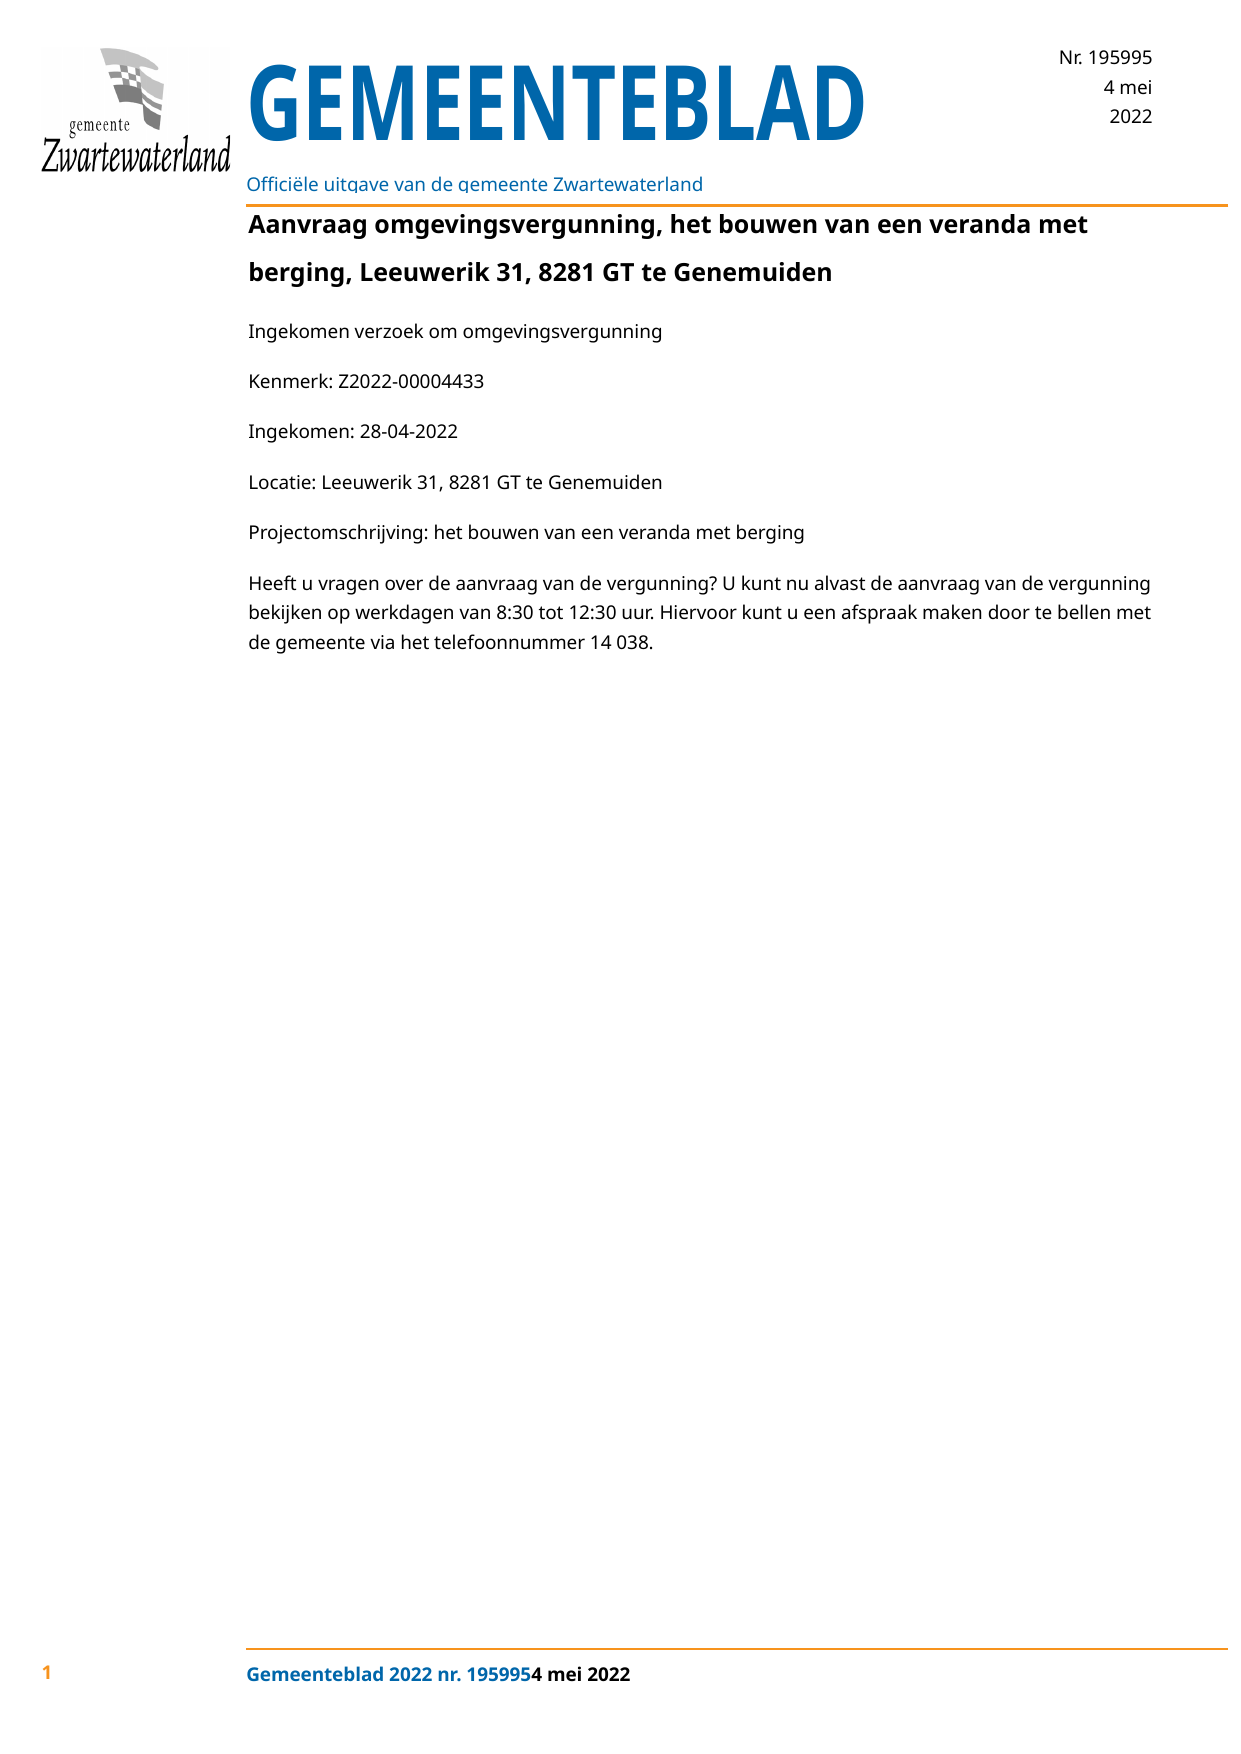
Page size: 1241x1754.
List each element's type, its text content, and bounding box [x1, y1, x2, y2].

text Projectomschrijving: het bouwen van een veranda met berging [248, 519, 1152, 545]
text Heeft u vragen over de aanvraag van de vergunning? U kunt nu alvast de aanvraag van de vergunning bekijken op werkdagen van 8:30 tot 12:30 uur. Hiervoor kunt u een afspraak maken door te bellen met de gemeente via het telefoonnummer 14 038. [248, 570, 1152, 655]
text Locatie: Leeuwerik 31, 8281 GT te Genemuiden [248, 469, 1152, 495]
text Aanvraag omgevingsvergunning, het bouwen van een veranda met berging, Leeuwerik 31, 8281 GT te Genemuiden [248, 207, 1152, 288]
text Ingekomen verzoek om omgevingsvergunning [248, 318, 1152, 344]
text Kenmerk: Z2022-00004433 [248, 368, 1152, 394]
picture [41, 47, 231, 172]
text Ingekomen: 28-04-2022 [248, 419, 1152, 444]
